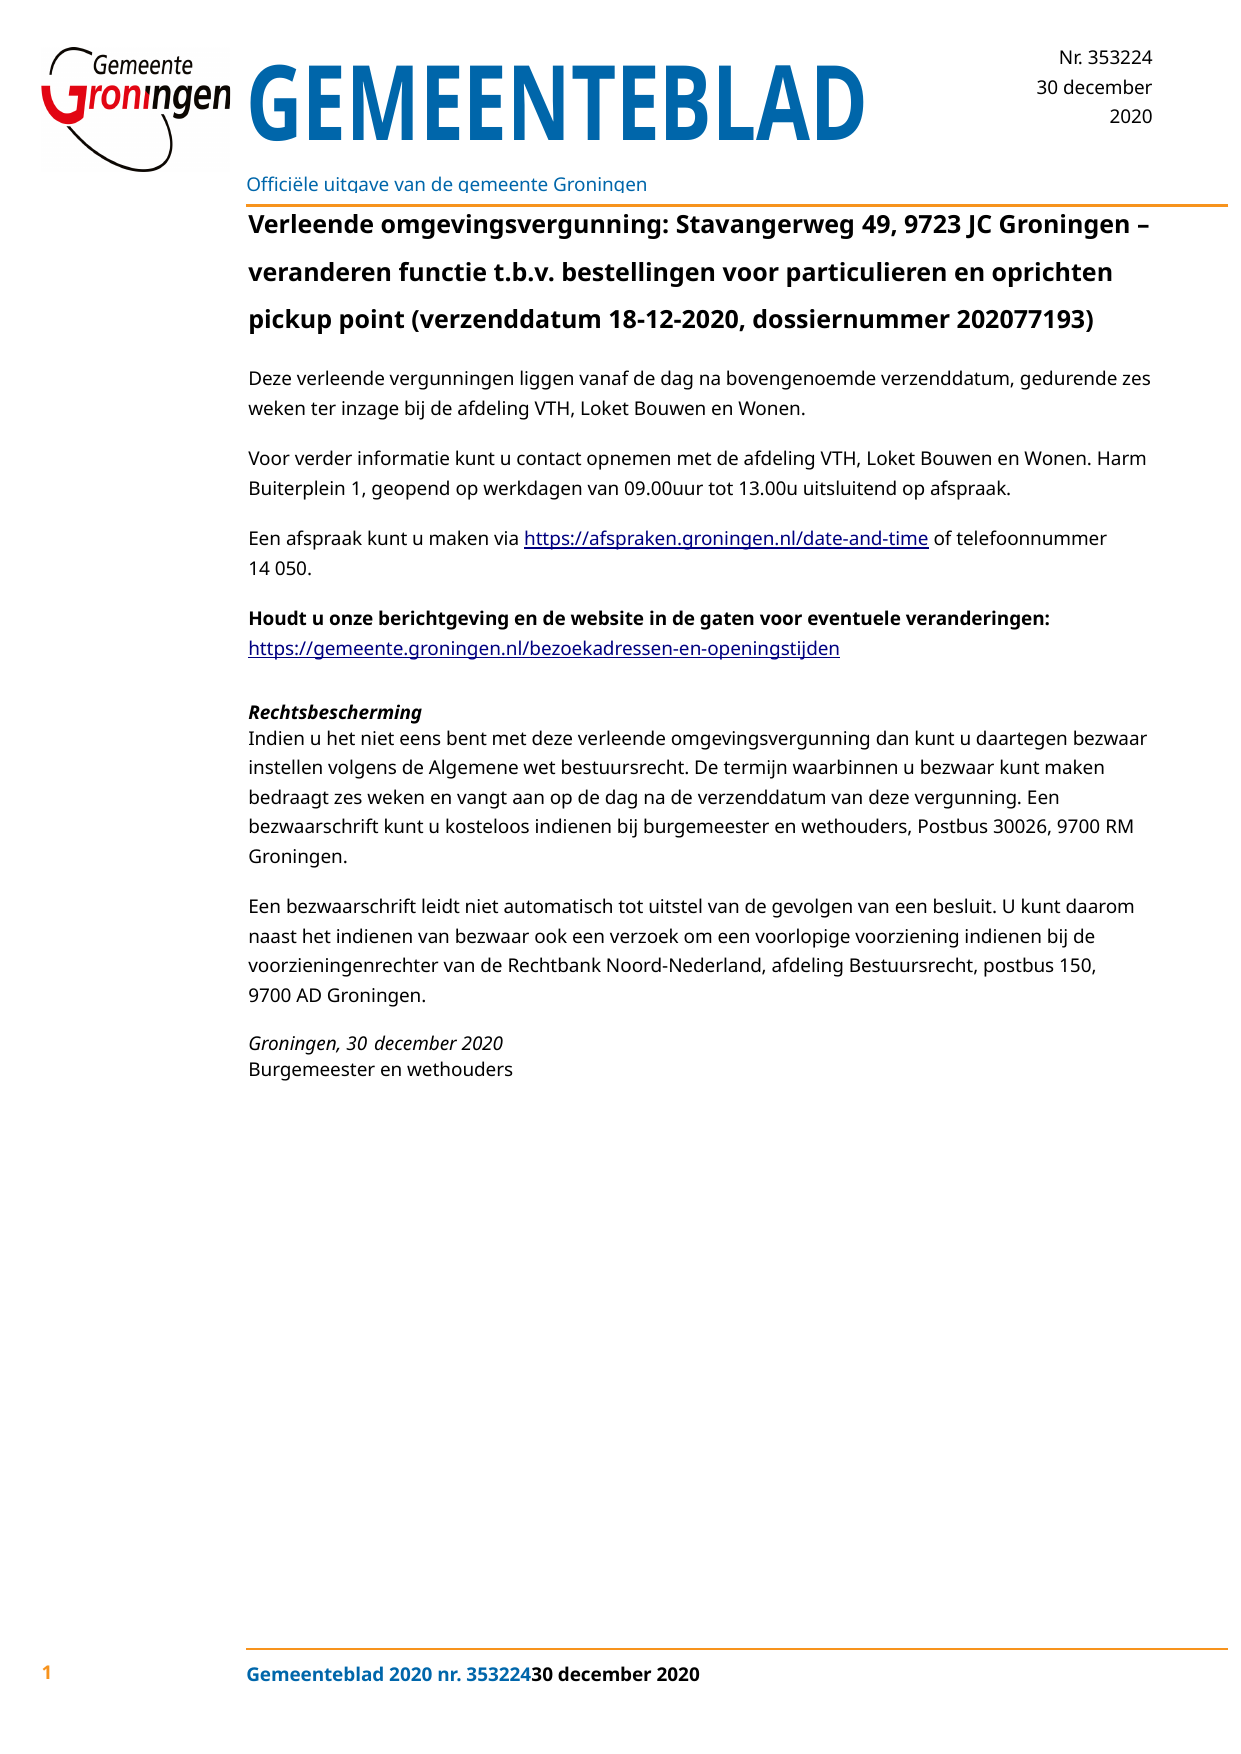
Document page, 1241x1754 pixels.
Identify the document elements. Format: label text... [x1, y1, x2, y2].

text Houdt u onze berichtgeving en de website in de gaten voor eventuele veranderingen: https://gemeente.groningen.nl/bezoekadressen-en-openingstijden [248, 606, 1152, 661]
text Rechtsbescherming [248, 699, 1152, 725]
picture [41, 47, 231, 172]
text Deze verleende vergunningen liggen vanaf de dag na bovengenoemde verzenddatum, gedurende zes weken ter inzage bij de afdeling VTH, Loket Bouwen en Wonen. [248, 366, 1152, 421]
text Een afspraak kunt u maken via https://afspraken.groningen.nl/date-and-time of telefoonnummer 14 050. [248, 526, 1152, 581]
text Voor verder informatie kunt u contact opnemen met de afdeling VTH, Loket Bouwen en Wonen. Harm Buiterplein 1, geopend op werkdagen van 09.00uur tot 13.00u uitsluitend op afspraak. [248, 446, 1152, 501]
text Verleende omgevingsvergunning: Stavangerweg 49, 9723 JC Groningen – veranderen functie t.b.v. bestellingen voor particulieren en oprichten pickup point (verzenddatum 18-12-2020, dossiernummer 202077193) [248, 207, 1152, 336]
text Groningen, 30 december 2020 [248, 1030, 1152, 1056]
text Burgemeester en wethouders [248, 1056, 1152, 1082]
text Een bezwaarschrift leidt niet automatisch tot uitstel van de gevolgen van een besluit. U kunt daarom naast het indienen van bezwaar ook een verzoek om een voorlopige voorziening indienen bij de voorzieningenrechter van de Rechtbank Noord-Nederland, afdeling Bestuursrecht, postbus 150, 9700 AD Groningen. [248, 893, 1152, 1008]
text Indien u het niet eens bent met deze verleende omgevingsvergunning dan kunt u daartegen bezwaar instellen volgens de Algemene wet bestuursrecht. De termijn waarbinnen u bezwaar kunt maken bedraagt zes weken en vangt aan op de dag na de verzenddatum van deze vergunning. Een bezwaarschrift kunt u kosteloos indienen bij burgemeester en wethouders, Postbus 30026, 9700 RM Groningen. [248, 725, 1152, 869]
